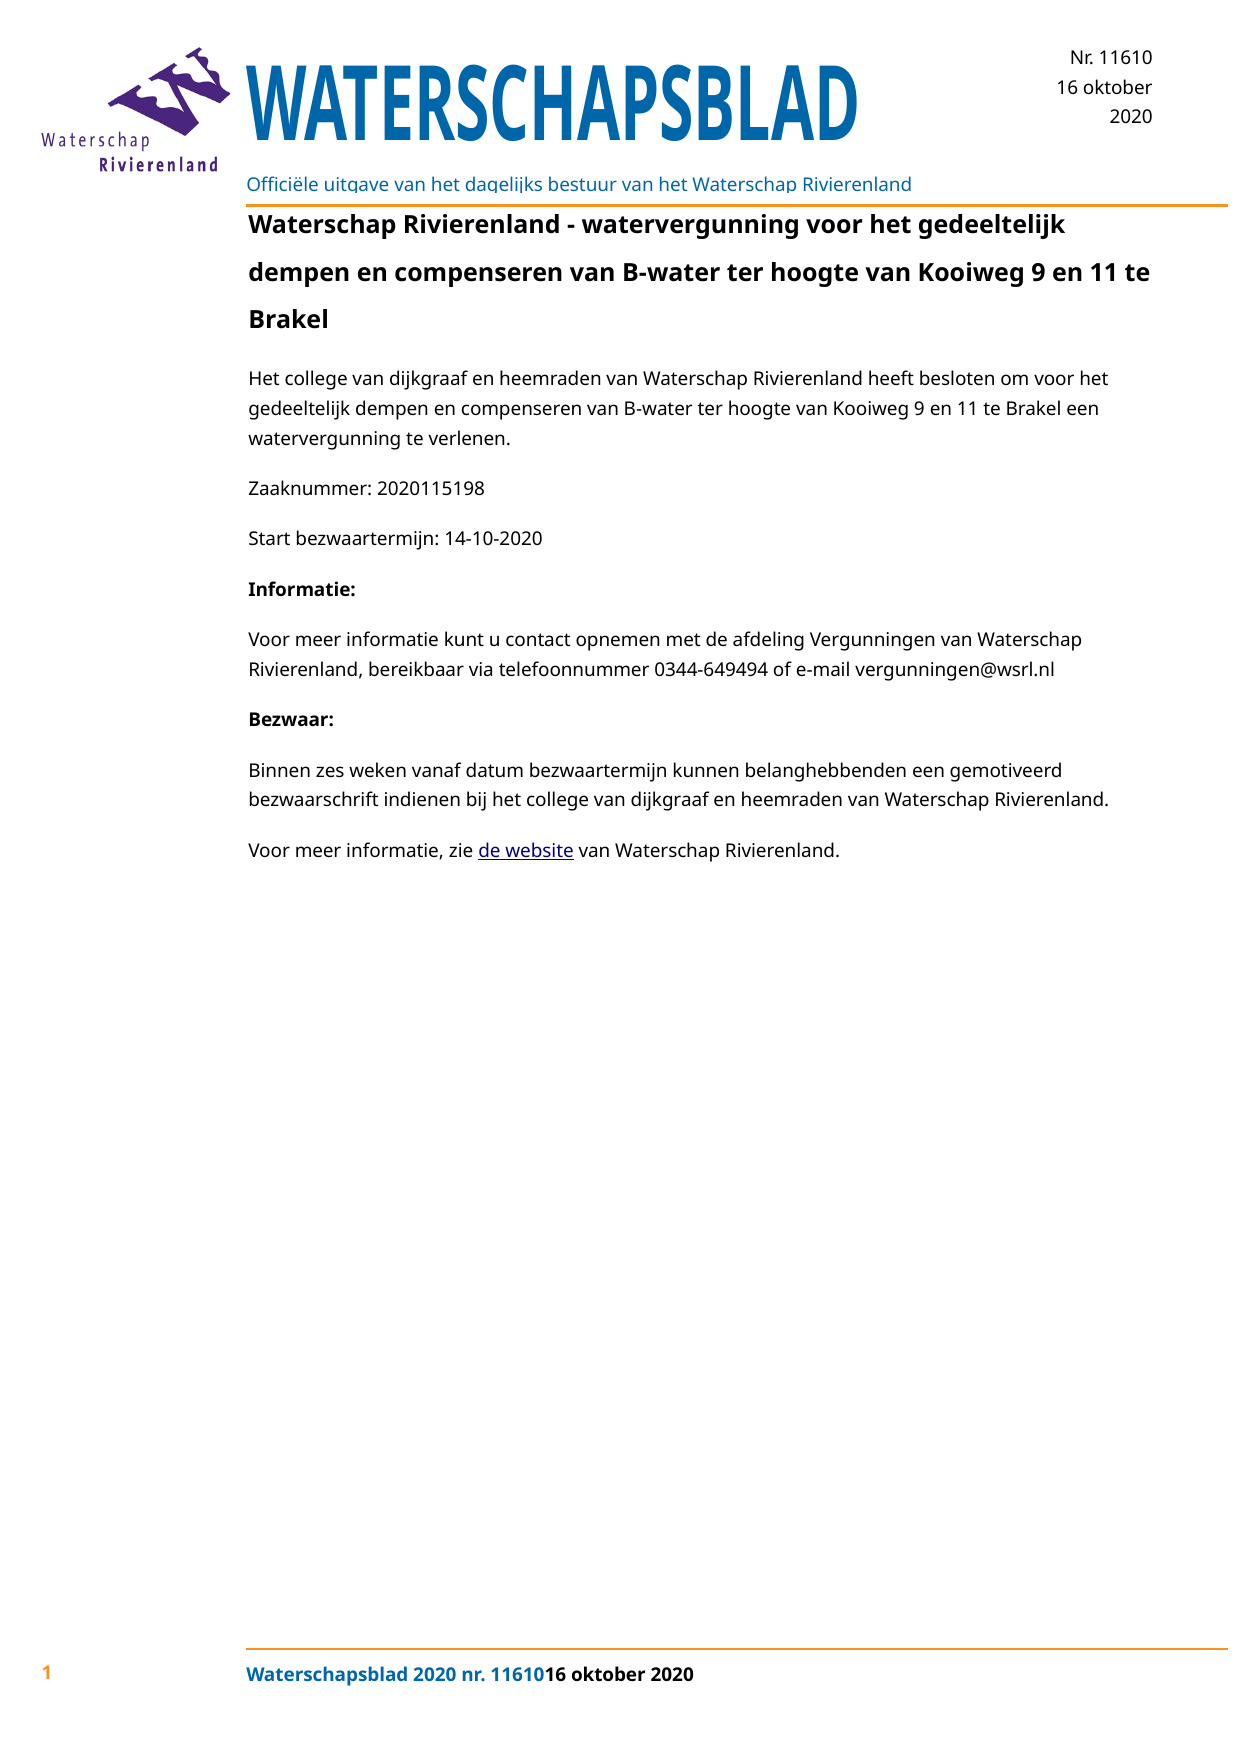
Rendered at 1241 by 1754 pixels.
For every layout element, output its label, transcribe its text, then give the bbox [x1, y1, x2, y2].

text Informatie: [248, 576, 1152, 602]
text Start bezwaartermijn: 14-10-2020 [248, 526, 1152, 551]
text Het college van dijkgraaf en heemraden van Waterschap Rivierenland heeft besloten om voor het gedeeltelijk dempen en compenseren van B-water ter hoogte van Kooiweg 9 en 11 te Brakel een watervergunning te verlenen. [248, 366, 1152, 450]
text Voor meer informatie kunt u contact opnemen met de afdeling Vergunningen van Waterschap Rivierenland, bereikbaar via telefoonnummer 0344-649494 of e-mail vergunningen@wsrl.nl [248, 626, 1152, 682]
text Binnen zes weken vanaf datum bezwaartermijn kunnen belanghebbenden een gemotiveerd bezwaarschrift indienen bij het college van dijkgraaf en heemraden van Waterschap Rivierenland. [248, 757, 1152, 812]
text Voor meer informatie, zie de website van Waterschap Rivierenland. [248, 837, 1152, 862]
text Bezwaar: [248, 706, 1152, 732]
text Zaaknummer: 2020115198 [248, 475, 1152, 501]
picture [41, 47, 231, 172]
text Waterschap Rivierenland - watervergunning voor het gedeeltelijk dempen en compenseren van B-water ter hoogte van Kooiweg 9 en 11 te Brakel [248, 207, 1152, 336]
